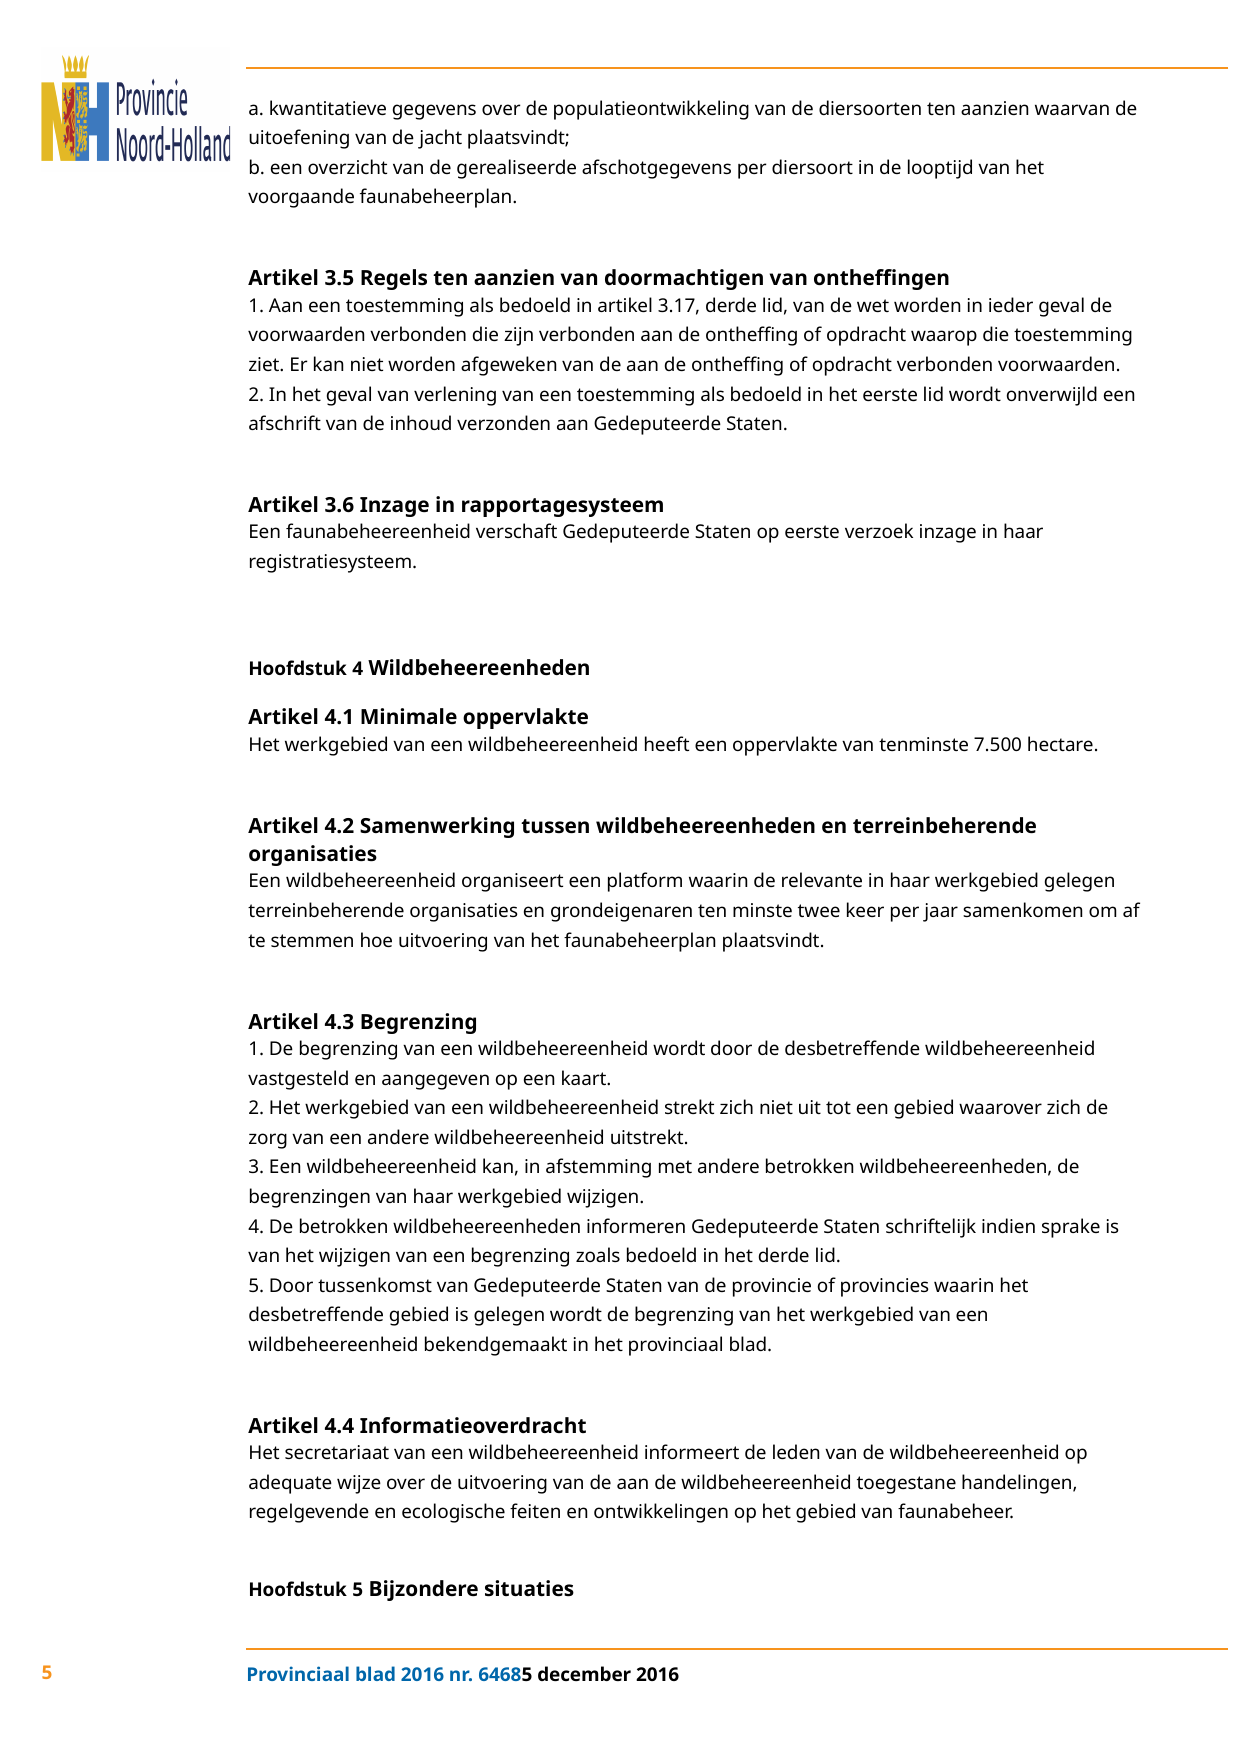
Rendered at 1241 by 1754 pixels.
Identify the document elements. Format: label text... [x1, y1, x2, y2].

text Hoofdstuk 4 Wildbeheereenheden [248, 653, 1152, 682]
text Artikel 4.1 Minimale oppervlakte [248, 702, 1152, 731]
text 5. Door tussenkomst van Gedeputeerde Staten van de provincie of provincies waarin het desbetreffende gebied is gelegen wordt de begrenzing van het werkgebied van een wildbeheereenheid bekendgemaakt in het provinciaal blad. [248, 1272, 1152, 1357]
text 2. Het werkgebied van een wildbeheereenheid strekt zich niet uit tot een gebied waarover zich de zorg van een andere wildbeheereenheid uitstrekt. [248, 1094, 1152, 1150]
text 1. Aan een toestemming als bedoeld in artikel 3.17, derde lid, van de wet worden in ieder geval de voorwaarden verbonden die zijn verbonden aan de ontheffing of opdracht waarop die toestemming ziet. Er kan niet worden afgeweken van de aan de ontheffing of opdracht verbonden voorwaarden. [248, 292, 1152, 377]
text Artikel 4.4 Informatieoverdracht [248, 1411, 1152, 1439]
text Artikel 3.5 Regels ten aanzien van doormachtigen van ontheffingen [248, 263, 1152, 292]
text Artikel 3.6 Inzage in rapportagesysteem [248, 490, 1152, 519]
text Artikel 4.3 Begrenzing [248, 1007, 1152, 1035]
text Hoofdstuk 5 Bijzondere situaties [248, 1574, 1152, 1602]
text a. kwantitatieve gegevens over de populatieontwikkeling van de diersoorten ten aanzien waarvan de uitoefening van de jacht plaatsvindt; [248, 95, 1152, 150]
text Een faunabeheereenheid verschaft Gedeputeerde Staten op eerste verzoek inzage in haar registratiesysteem. [248, 519, 1152, 574]
text Een wildbeheereenheid organiseert een platform waarin de relevante in haar werkgebied gelegen terreinbeherende organisaties en grondeigenaren ten minste twee keer per jaar samenkomen om af te stemmen hoe uitvoering van het faunabeheerplan plaatsvindt. [248, 868, 1152, 953]
text 4. De betrokken wildbeheereenheden informeren Gedeputeerde Staten schriftelijk indien sprake is van het wijzigen van een begrenzing zoals bedoeld in het derde lid. [248, 1213, 1152, 1268]
text 3. Een wildbeheereenheid kan, in afstemming met andere betrokken wildbeheereenheden, de begrenzingen van haar werkgebied wijzigen. [248, 1154, 1152, 1209]
text Het werkgebied van een wildbeheereenheid heeft een oppervlakte van tenminste 7.500 hectare. [248, 731, 1152, 757]
picture [41, 47, 231, 172]
text 2. In het geval van verlening van een toestemming als bedoeld in het eerste lid wordt onverwijld een afschrift van de inhoud verzonden aan Gedeputeerde Staten. [248, 381, 1152, 436]
text b. een overzicht van de gerealiseerde afschotgegevens per diersoort in de looptijd van het voorgaande faunabeheerplan. [248, 154, 1152, 209]
text Artikel 4.2 Samenwerking tussen wildbeheereenheden en terreinbeherende organisaties [248, 811, 1152, 868]
text Het secretariaat van een wildbeheereenheid informeert de leden van de wildbeheereenheid op adequate wijze over de uitvoering van de aan de wildbeheereenheid toegestane handelingen, regelgevende en ecologische feiten en ontwikkelingen op het gebied van faunabeheer. [248, 1439, 1152, 1524]
text 1. De begrenzing van een wildbeheereenheid wordt door de desbetreffende wildbeheereenheid vastgesteld en aangegeven op een kaart. [248, 1035, 1152, 1091]
